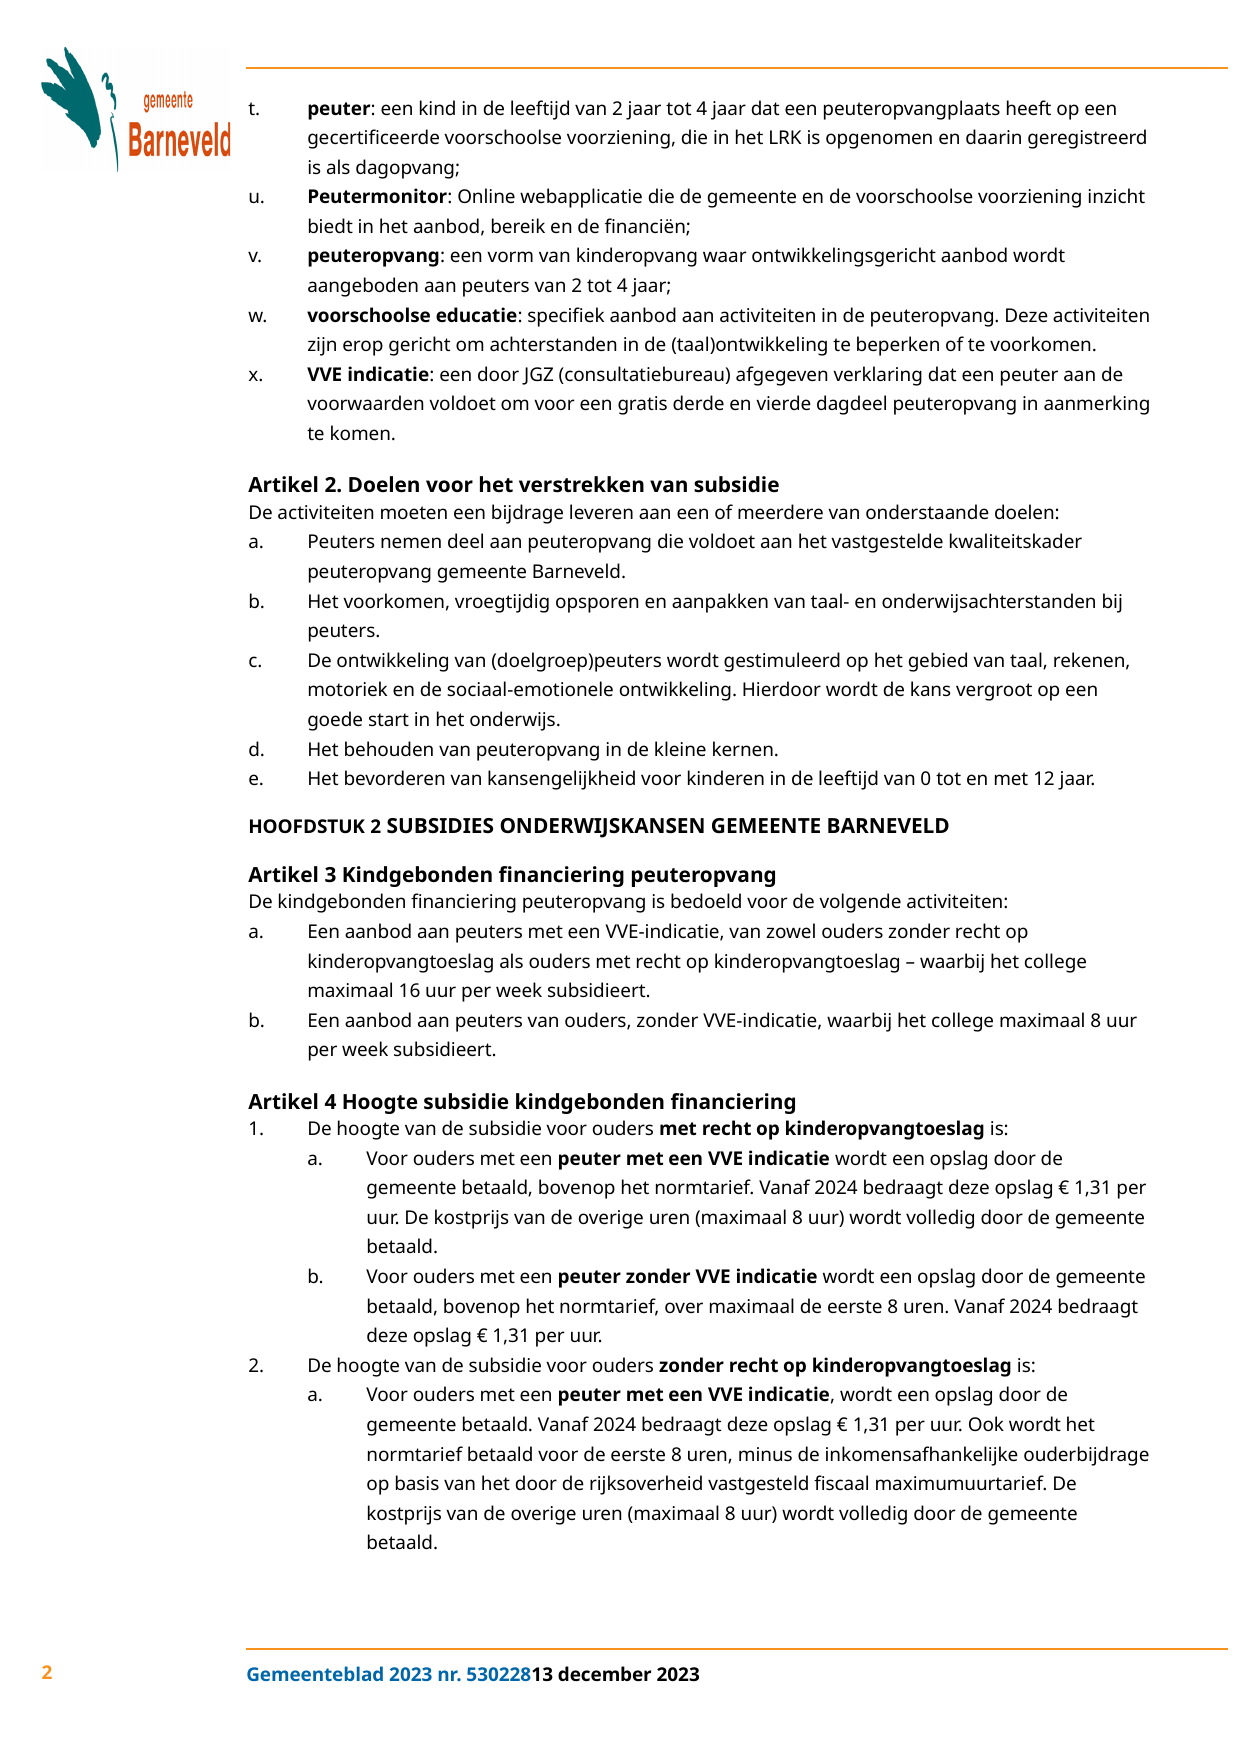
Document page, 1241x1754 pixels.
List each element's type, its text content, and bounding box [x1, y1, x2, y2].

list De hoogte van de subsidie voor ouders met recht op kinderopvangtoeslag is: [248, 1115, 1152, 1141]
list peuteropvang: een vorm van kinderopvang waar ontwikkelingsgericht aanbod wordt aangeboden aan peuters van 2 tot 4 jaar; [248, 243, 1152, 298]
text Artikel 3 Kindgebonden financiering peuteropvang [248, 860, 1152, 889]
list Voor ouders met een peuter met een VVE indicatie wordt een opslag door de gemeente betaald, bovenop het normtarief. Vanaf 2024 bedraagt deze opslag € 1,31 per uur. De kostprijs van de overige uren (maximaal 8 uur) wordt volledig door de gemeente betaald. [307, 1145, 1152, 1259]
list Voor ouders met een peuter met een VVE indicatie, wordt een opslag door de gemeente betaald. Vanaf 2024 bedraagt deze opslag € 1,31 per uur. Ook wordt het normtarief betaald voor de eerste 8 uren, minus de inkomensafhankelijke ouderbijdrage op basis van het door de rijksoverheid vastgesteld fiscaal maximumuurtarief. De kostprijs van de overige uren (maximaal 8 uur) wordt volledig door de gemeente betaald. [307, 1382, 1152, 1555]
list Het voorkomen, vroegtijdig opsporen en aanpakken van taal- en onderwijsachterstanden bij peuters. [248, 588, 1152, 643]
list peuter: een kind in de leeftijd van 2 jaar tot 4 jaar dat een peuteropvangplaats heeft op een gecertificeerde voorschoolse voorziening, die in het LRK is opgenomen en daarin geregistreerd is als dagopvang; [248, 95, 1152, 180]
list De hoogte van de subsidie voor ouders zonder recht op kinderopvangtoeslag is: [248, 1352, 1152, 1378]
list Peutermonitor: Online webapplicatie die de gemeente en de voorschoolse voorziening inzicht biedt in het aanbod, bereik en de financiën; [248, 183, 1152, 239]
list Een aanbod aan peuters van ouders, zonder VVE-indicatie, waarbij het college maximaal 8 uur per week subsidieert. [248, 1007, 1152, 1062]
text De kindgebonden financiering peuteropvang is bedoeld voor de volgende activiteiten: [248, 889, 1152, 914]
list voorschoolse educatie: specifiek aanbod aan activiteiten in de peuteropvang. Deze activiteiten zijn erop gericht om achterstanden in de (taal)ontwikkeling te beperken of te voorkomen. [248, 302, 1152, 357]
text Artikel 2. Doelen voor het verstrekken van subsidie [248, 471, 1152, 499]
text De activiteiten moeten een bijdrage leveren aan een of meerdere van onderstaande doelen: [248, 499, 1152, 525]
list Het bevorderen van kansengelijkheid voor kinderen in de leeftijd van 0 tot en met 12 jaar. [248, 765, 1152, 791]
list Peuters nemen deel aan peuteropvang die voldoet aan het vastgestelde kwaliteitskader peuteropvang gemeente Barneveld. [248, 529, 1152, 584]
list VVE indicatie: een door JGZ (consultatiebureau) afgegeven verklaring dat een peuter aan de voorwaarden voldoet om voor een gratis derde en vierde dagdeel peuteropvang in aanmerking te komen. [248, 361, 1152, 446]
list Een aanbod aan peuters met een VVE-indicatie, van zowel ouders zonder recht op kinderopvangtoeslag als ouders met recht op kinderopvangtoeslag – waarbij het college maximaal 16 uur per week subsidieert. [248, 918, 1152, 1003]
list Voor ouders met een peuter zonder VVE indicatie wordt een opslag door de gemeente betaald, bovenop het normtarief, over maximaal de eerste 8 uren. Vanaf 2024 bedraagt deze opslag € 1,31 per uur. [307, 1263, 1152, 1348]
picture [41, 47, 231, 172]
list Het behouden van peuteropvang in de kleine kernen. [248, 736, 1152, 761]
text Artikel 4 Hoogte subsidie kindgebonden financiering [248, 1087, 1152, 1115]
list De ontwikkeling van (doelgroep)peuters wordt gestimuleerd op het gebied van taal, rekenen, motoriek en de sociaal-emotionele ontwikkeling. Hierdoor wordt de kans vergroot op een goede start in het onderwijs. [248, 647, 1152, 732]
text HOOFDSTUK 2 SUBSIDIES ONDERWIJSKANSEN GEMEENTE BARNEVELD [248, 811, 1152, 839]
